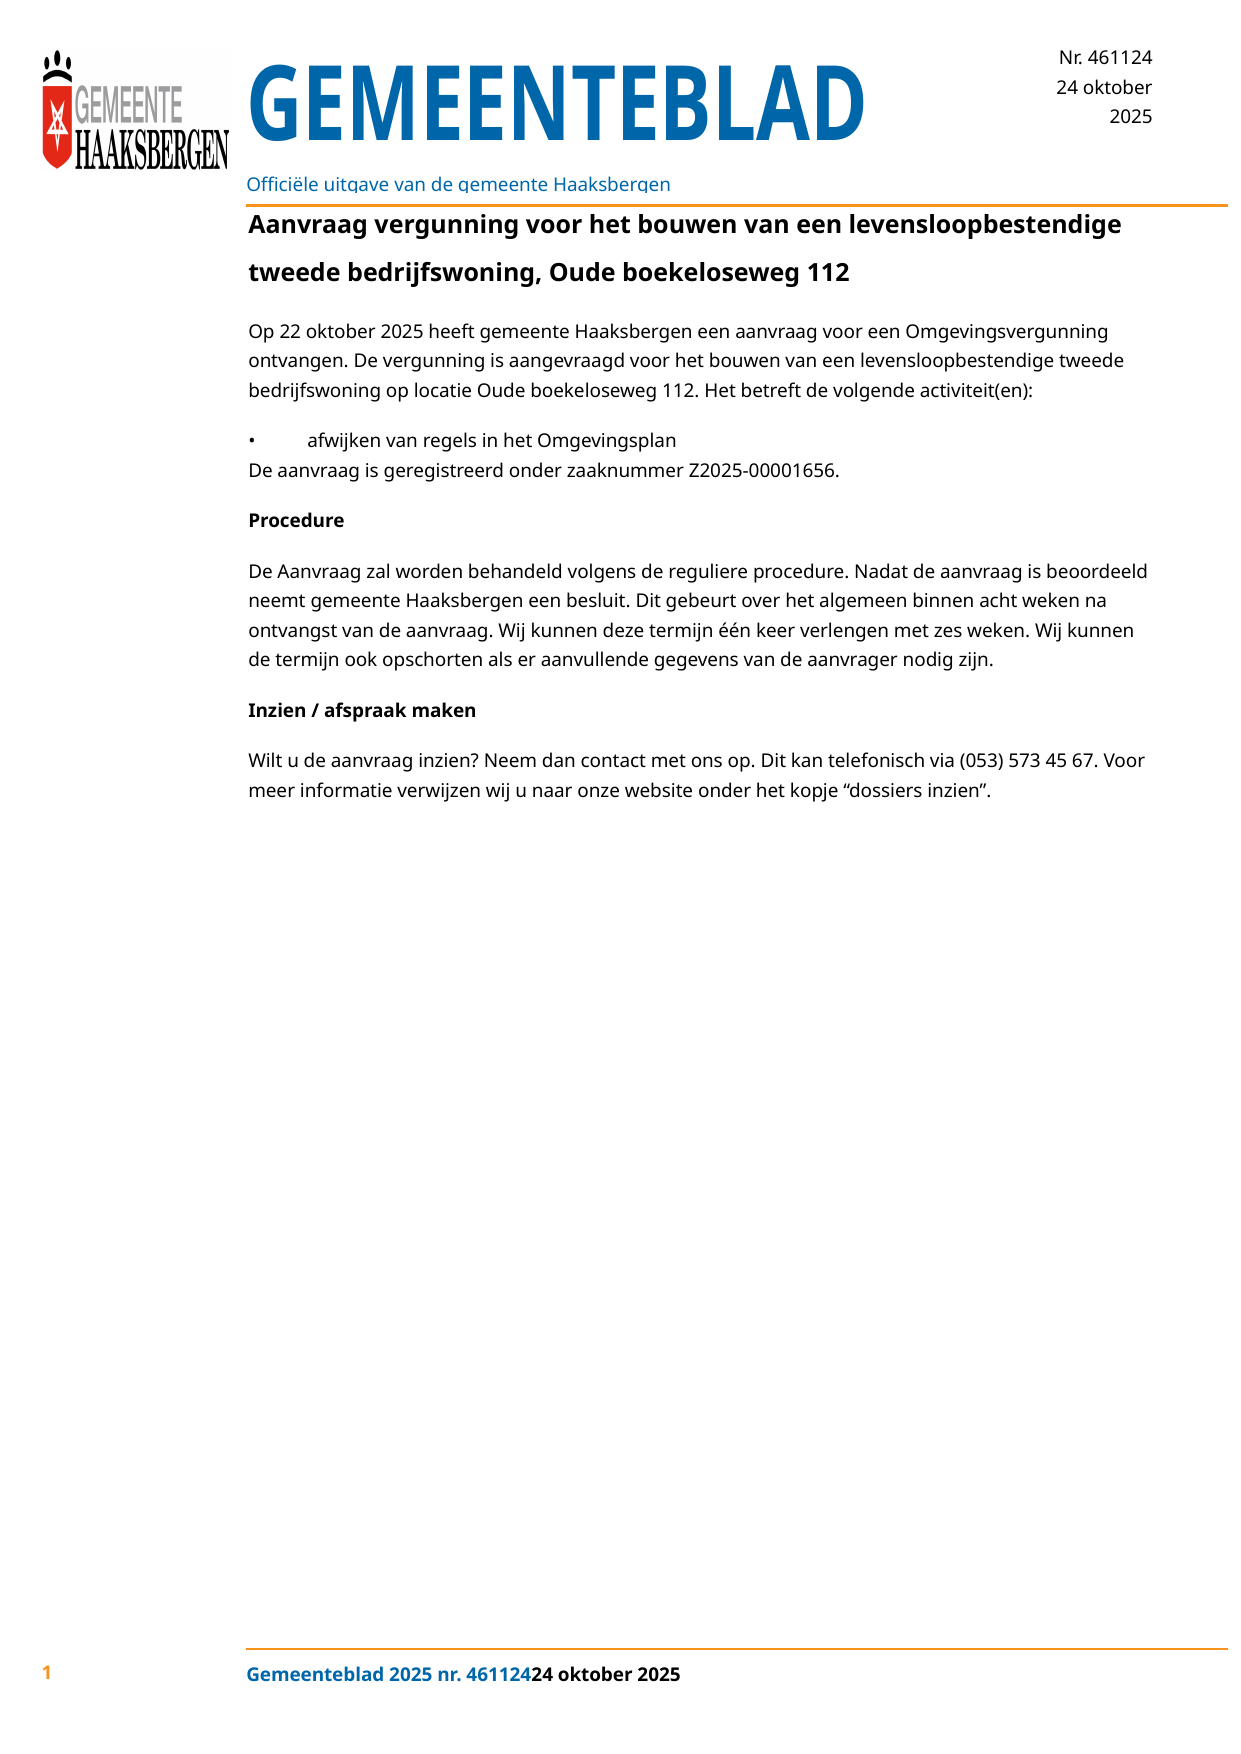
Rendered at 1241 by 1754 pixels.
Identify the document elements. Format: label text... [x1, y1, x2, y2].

text Inzien / afspraak maken [248, 697, 1152, 723]
picture [41, 47, 231, 172]
text De Aanvraag zal worden behandeld volgens de reguliere procedure. Nadat de aanvraag is beoordeeld neemt gemeente Haaksbergen een besluit. Dit gebeurt over het algemeen binnen acht weken na ontvangst van de aanvraag. Wij kunnen deze termijn één keer verlengen met zes weken. Wij kunnen de termijn ook opschorten als er aanvullende gegevens van de aanvrager nodig zijn. [248, 558, 1152, 672]
text Wilt u de aanvraag inzien? Neem dan contact met ons op. Dit kan telefonisch via (053) 573 45 67. Voor meer informatie verwijzen wij u naar onze website onder het kopje “dossiers inzien”. [248, 747, 1152, 803]
text Aanvraag vergunning voor het bouwen van een levensloopbestendige tweede bedrijfswoning, Oude boekeloseweg 112 [248, 207, 1152, 288]
text Op 22 oktober 2025 heeft gemeente Haaksbergen een aanvraag voor een Omgevingsvergunning ontvangen. De vergunning is aangevraagd voor het bouwen van een levensloopbestendige tweede bedrijfswoning op locatie Oude boekeloseweg 112. Het betreft de volgende activiteit(en): [248, 318, 1152, 403]
text Procedure [248, 507, 1152, 533]
list afwijken van regels in het Omgevingsplan [248, 427, 1152, 453]
text De aanvraag is geregistreerd onder zaaknummer Z2025-00001656. [248, 457, 1152, 483]
